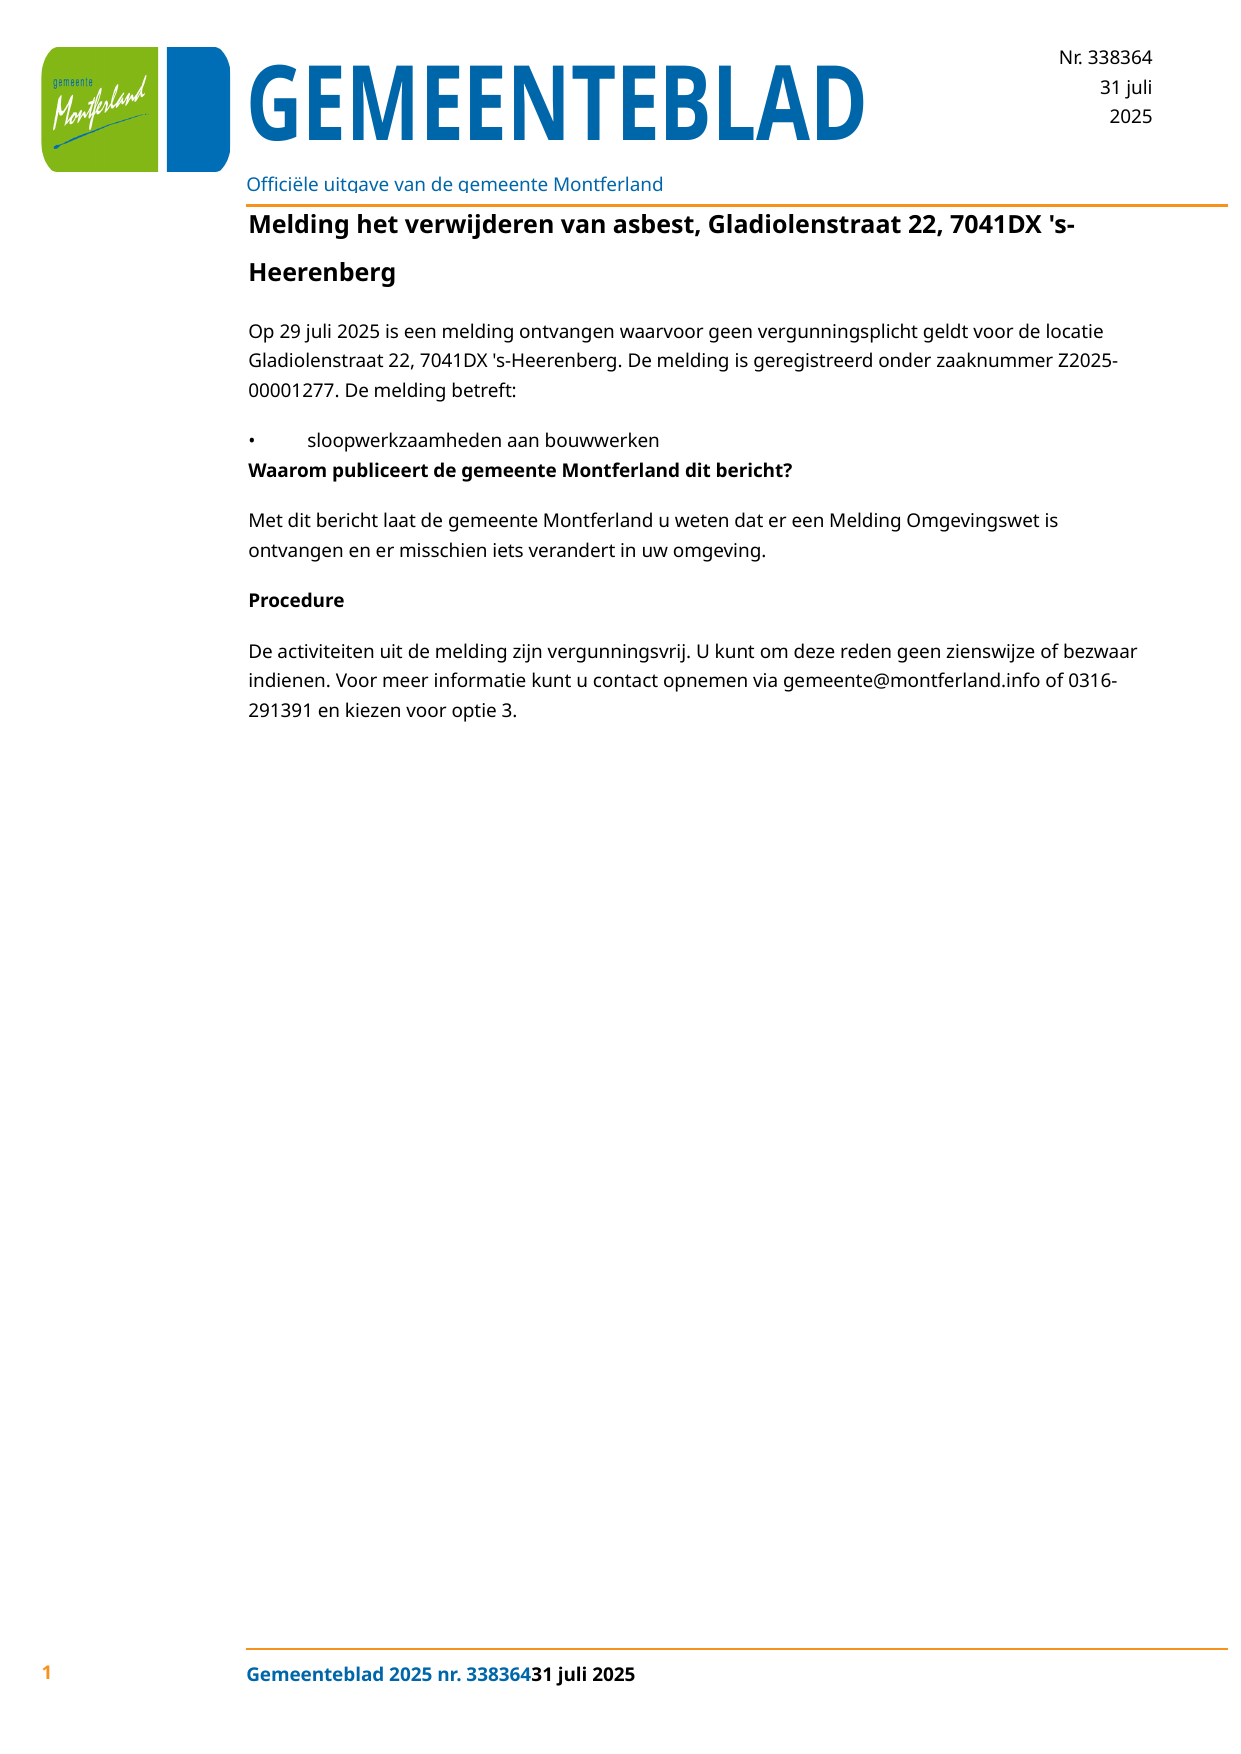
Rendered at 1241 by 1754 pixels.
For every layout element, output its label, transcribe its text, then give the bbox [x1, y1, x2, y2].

text De activiteiten uit de melding zijn vergunningsvrij. U kunt om deze reden geen zienswijze of bezwaar indienen. Voor meer informatie kunt u contact opnemen via gemeente@montferland.info of 0316-291391 en kiezen voor optie 3. [248, 638, 1152, 723]
picture [41, 47, 231, 172]
text Met dit bericht laat de gemeente Montferland u weten dat er een Melding Omgevingswet is ontvangen en er misschien iets verandert in uw omgeving. [248, 507, 1152, 563]
text Melding het verwijderen van asbest, Gladiolenstraat 22, 7041DX 's-Heerenberg [248, 207, 1152, 288]
text Procedure [248, 587, 1152, 613]
text Waarom publiceert de gemeente Montferland dit bericht? [248, 457, 1152, 483]
list sloopwerkzaamheden aan bouwwerken [248, 427, 1152, 453]
text Op 29 juli 2025 is een melding ontvangen waarvoor geen vergunningsplicht geldt voor de locatie Gladiolenstraat 22, 7041DX 's-Heerenberg. De melding is geregistreerd onder zaaknummer Z2025-00001277. De melding betreft: [248, 318, 1152, 403]
